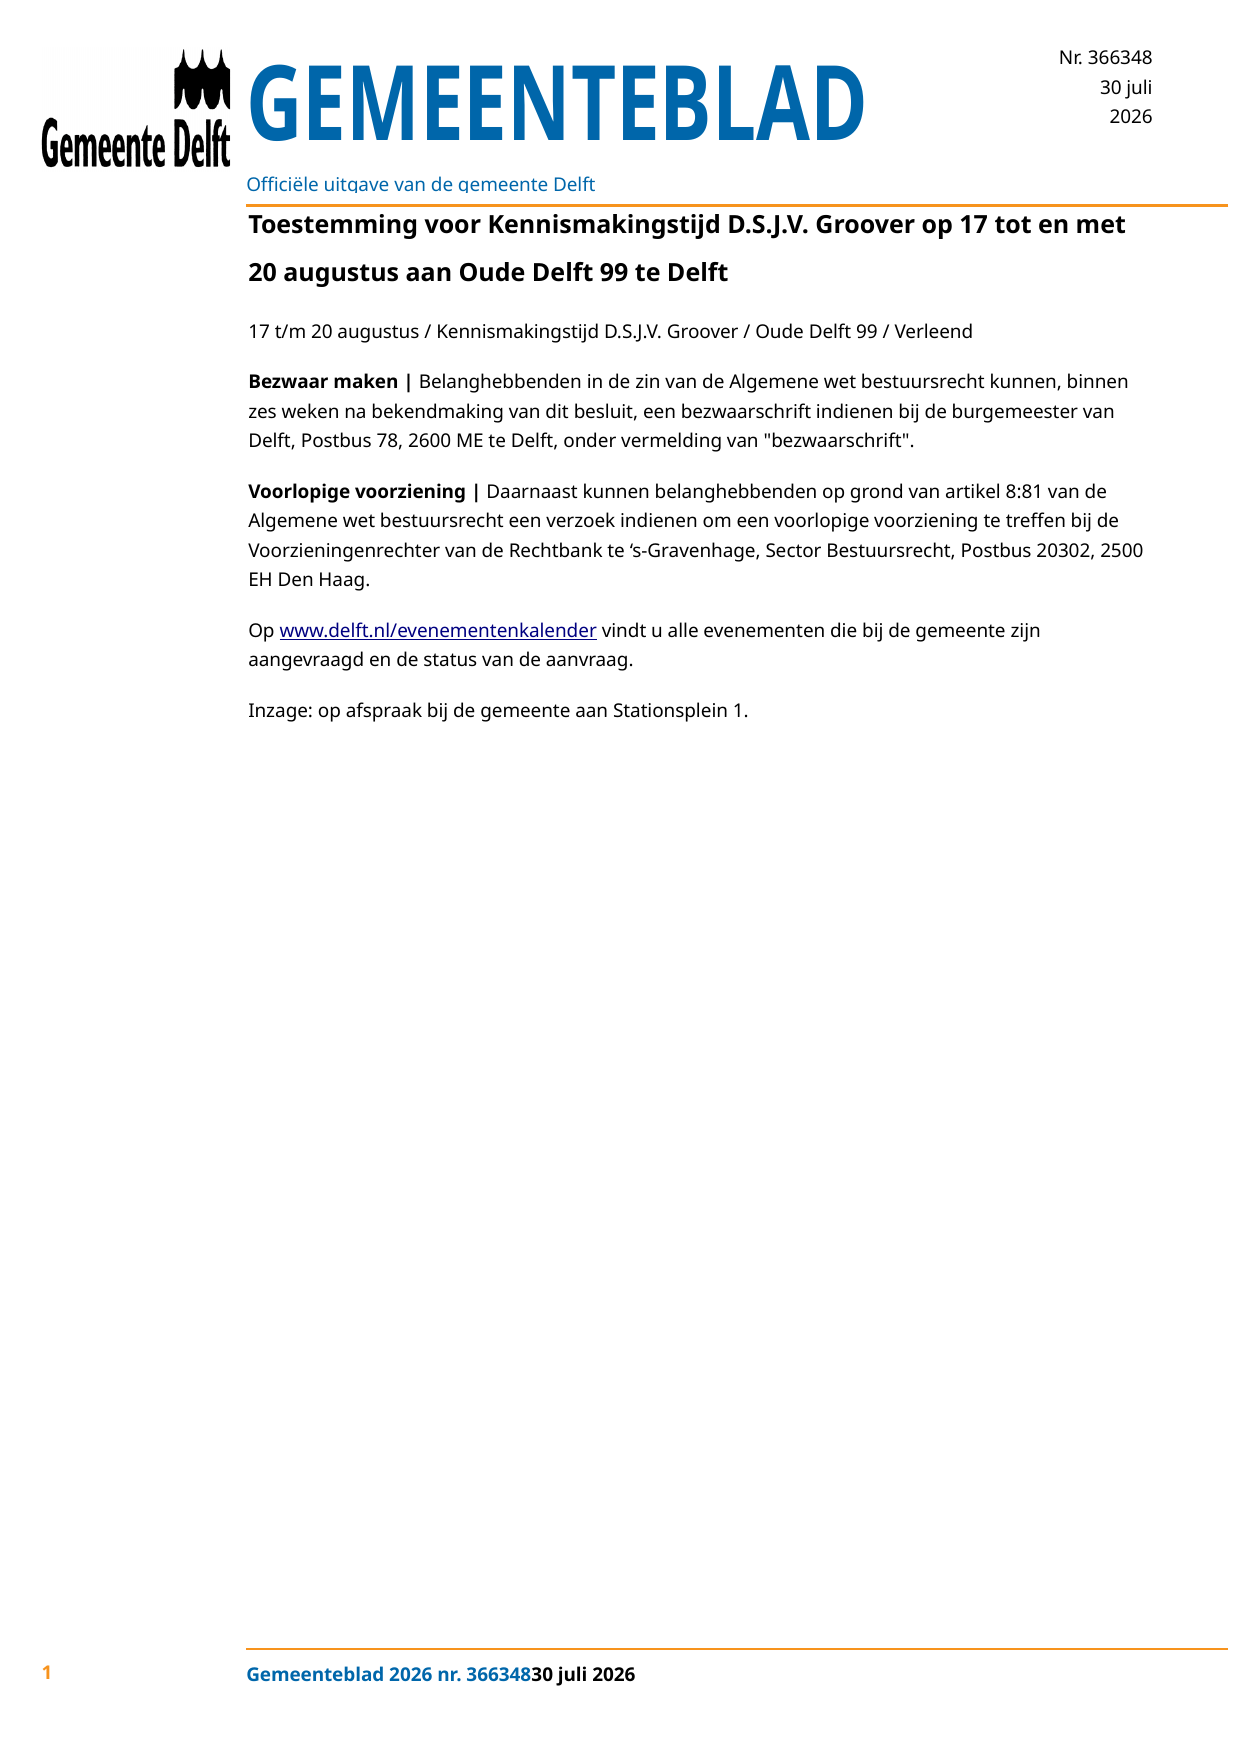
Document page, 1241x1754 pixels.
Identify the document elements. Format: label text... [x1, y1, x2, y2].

text Voorlopige voorziening | Daarnaast kunnen belanghebbenden op grond van artikel 8:81 van de Algemene wet bestuursrecht een verzoek indienen om een voorlopige voorziening te treffen bij de Voorzieningenrechter van de Rechtbank te ‘s-Gravenhage, Sector Bestuursrecht, Postbus 20302, 2500 EH Den Haag. [248, 478, 1152, 592]
picture [41, 47, 231, 172]
text Toestemming voor Kennismakingstijd D.S.J.V. Groover op 17 tot en met 20 augustus aan Oude Delft 99 te Delft [248, 207, 1152, 288]
text Op www.delft.nl/evenementenkalender vindt u alle evenementen die bij de gemeente zijn aangevraagd en de status van de aanvraag. [248, 617, 1152, 672]
text Bezwaar maken | Belanghebbenden in de zin van de Algemene wet bestuursrecht kunnen, binnen zes weken na bekendmaking van dit besluit, een bezwaarschrift indienen bij de burgemeester van Delft, Postbus 78, 2600 ME te Delft, onder vermelding van "bezwaarschrift". [248, 368, 1152, 453]
text Inzage: op afspraak bij de gemeente aan Stationsplein 1. [248, 697, 1152, 723]
text 17 t/m 20 augustus / Kennismakingstijd D.S.J.V. Groover / Oude Delft 99 / Verleend [248, 318, 1152, 344]
